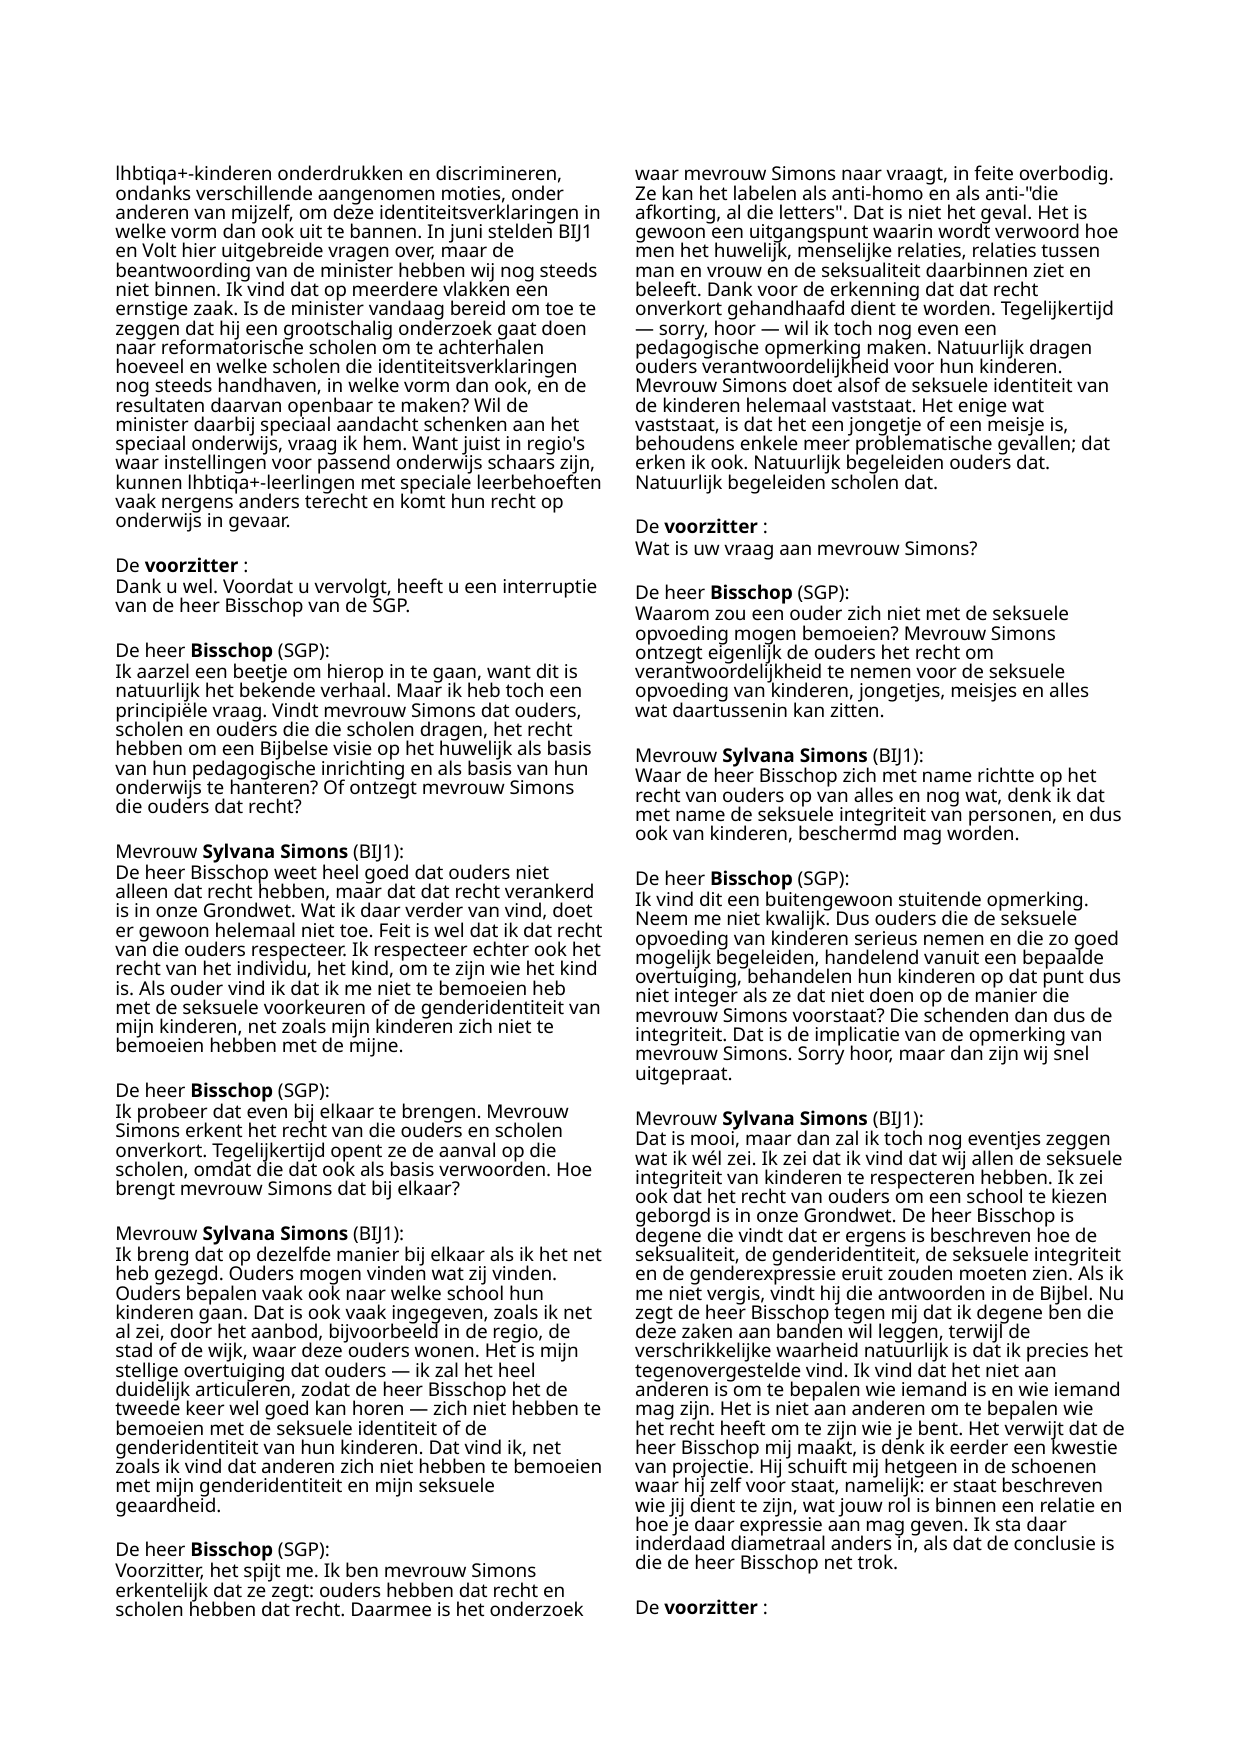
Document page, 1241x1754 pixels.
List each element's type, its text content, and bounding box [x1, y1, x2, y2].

text De voorzitter : [635, 514, 1125, 539]
text De heer Bisschop weet heel goed dat ouders niet alleen dat recht hebben, maar dat dat recht verankerd is in onze Grondwet. Wat ik daar verder van vind, doet er gewoon helemaal niet toe. Feit is wel dat ik dat recht van die ouders respecteer. Ik respecteer echter ook het recht van het individu, het kind, om te zijn wie het kind is. Als ouder vind ik dat ik me niet te bemoeien heb met de seksuele voorkeuren of de genderidentiteit van mijn kinderen, net zoals mijn kinderen zich niet te bemoeien hebben met de mijne. [115, 864, 605, 1057]
text Mevrouw Sylvana Simons (BIJ1): [115, 1220, 605, 1246]
text Voorzitter, het spijt me. Ik ben mevrouw Simons erkentelijk dat ze zegt: ouders hebben dat recht en scholen hebben dat recht. Daarmee is het onderzoek [115, 1562, 605, 1620]
text Wat is uw vraag aan mevrouw Simons? [635, 539, 1125, 559]
text De voorzitter : [115, 552, 605, 578]
text lhbtiqa+-kinderen onderdrukken en discrimineren, ondanks verschillende aangenomen moties, onder anderen van mijzelf, om deze identiteitsverklaringen in welke vorm dan ook uit te bannen. In juni stelden BIJ1 en Volt hier uitgebreide vragen over, maar de beantwoording van de minister hebben wij nog steeds niet binnen. Ik vind dat op meerdere vlakken een ernstige zaak. Is de minister vandaag bereid om toe te zeggen dat hij een grootschalig onderzoek gaat doen naar reformatorische scholen om te achterhalen hoeveel en welke scholen die identiteitsverklaringen nog steeds handhaven, in welke vorm dan ook, en de resultaten daarvan openbaar te maken? Wil de minister daarbij speciaal aandacht schenken aan het speciaal onderwijs, vraag ik hem. Want juist in regio's waar instellingen voor passend onderwijs schaars zijn, kunnen lhbtiqa+-leerlingen met speciale leerbehoeften vaak nergens anders terecht en komt hun recht op onderwijs in gevaar. [115, 165, 605, 531]
text Ik probeer dat even bij elkaar te brengen. Mevrouw Simons erkent het recht van die ouders en scholen onverkort. Tegelijkertijd opent ze de aanval op die scholen, omdat die dat ook als basis verwoorden. Hoe brengt mevrouw Simons dat bij elkaar? [115, 1103, 605, 1199]
text De heer Bisschop (SGP): [635, 865, 1125, 891]
text De heer Bisschop (SGP): [635, 579, 1125, 605]
text Waar de heer Bisschop zich met name richtte op het recht van ouders op van alles en nog wat, denk ik dat met name de seksuele integriteit van personen, en dus ook van kinderen, beschermd mag worden. [635, 767, 1125, 844]
text Ik breng dat op dezelfde manier bij elkaar als ik het net heb gezegd. Ouders mogen vinden wat zij vinden. Ouders bepalen vaak ook naar welke school hun kinderen gaan. Dat is ook vaak ingegeven, zoals ik net al zei, door het aanbod, bijvoorbeeld in de regio, de stad of de wijk, waar deze ouders wonen. Het is mijn stellige overtuiging dat ouders — ik zal het heel duidelijk articuleren, zodat de heer Bisschop het de tweede keer wel goed kan horen — zich niet hebben te bemoeien met de seksuele identiteit of de genderidentiteit van hun kinderen. Dat vind ik, net zoals ik vind dat anderen zich niet hebben te bemoeien met mijn genderidentiteit en mijn seksuele geaardheid. [115, 1246, 605, 1516]
text Ik vind dit een buitengewoon stuitende opmerking. Neem me niet kwalijk. Dus ouders die de seksuele opvoeding van kinderen serieus nemen en die zo goed mogelijk begeleiden, handelend vanuit een bepaalde overtuiging, behandelen hun kinderen op dat punt dus niet integer als ze dat niet doen op de manier die mevrouw Simons voorstaat? Die schenden dan dus de integriteit. Dat is de implicatie van de opmerking van mevrouw Simons. Sorry hoor, maar dan zijn wij snel uitgepraat. [635, 891, 1125, 1084]
text Mevrouw Sylvana Simons (BIJ1): [635, 742, 1125, 767]
text De voorzitter : [635, 1594, 1125, 1620]
text Dat is mooi, maar dan zal ik toch nog eventjes zeggen wat ik wél zei. Ik zei dat ik vind dat wij allen de seksuele integriteit van kinderen te respecteren hebben. Ik zei ook dat het recht van ouders om een school te kiezen geborgd is in onze Grondwet. De heer Bisschop is degene die vindt dat er ergens is beschreven hoe de seksualiteit, de genderidentiteit, de seksuele integriteit en de genderexpressie eruit zouden moeten zien. Als ik me niet vergis, vindt hij die antwoorden in de Bijbel. Nu zegt de heer Bisschop tegen mij dat ik degene ben die deze zaken aan banden wil leggen, terwijl de verschrikkelijke waarheid natuurlijk is dat ik precies het tegenovergestelde vind. Ik vind dat het niet aan anderen is om te bepalen wie iemand is en wie iemand mag zijn. Het is niet aan anderen om te bepalen wie het recht heeft om te zijn wie je bent. Het verwijt dat de heer Bisschop mij maakt, is denk ik eerder een kwestie van projectie. Hij schuift mij hetgeen in de schoenen waar hij zelf voor staat, namelijk: er staat beschreven wie jij dient te zijn, wat jouw rol is binnen een relatie en hoe je daar expressie aan mag geven. Ik sta daar inderdaad diametraal anders in, als dat de conclusie is die de heer Bisschop net trok. [635, 1130, 1125, 1574]
text De heer Bisschop (SGP): [115, 1077, 605, 1103]
text De heer Bisschop (SGP): [115, 1537, 605, 1562]
text Mevrouw Sylvana Simons (BIJ1): [635, 1105, 1125, 1130]
text waar mevrouw Simons naar vraagt, in feite overbodig. Ze kan het labelen als anti-homo en als anti-"die afkorting, al die letters". Dat is niet het geval. Het is gewoon een uitgangspunt waarin wordt verwoord hoe men het huwelijk, menselijke relaties, relaties tussen man en vrouw en de seksualiteit daarbinnen ziet en beleeft. Dank voor de erkenning dat dat recht onverkort gehandhaafd dient te worden. Tegelijkertijd — sorry, hoor — wil ik toch nog even een pedagogische opmerking maken. Natuurlijk dragen ouders verantwoordelijkheid voor hun kinderen. Mevrouw Simons doet alsof de seksuele identiteit van de kinderen helemaal vaststaat. Het enige wat vaststaat, is dat het een jongetje of een meisje is, behoudens enkele meer problematische gevallen; dat erken ik ook. Natuurlijk begeleiden ouders dat. Natuurlijk begeleiden scholen dat. [635, 165, 1125, 493]
text Ik aarzel een beetje om hierop in te gaan, want dit is natuurlijk het bekende verhaal. Maar ik heb toch een principiële vraag. Vindt mevrouw Simons dat ouders, scholen en ouders die die scholen dragen, het recht hebben om een Bijbelse visie op het huwelijk als basis van hun pedagogische inrichting en als basis van hun onderwijs te hanteren? Of ontzegt mevrouw Simons die ouders dat recht? [115, 663, 605, 817]
text Dank u wel. Voordat u vervolgt, heeft u een interruptie van de heer Bisschop van de SGP. [115, 578, 605, 617]
text De heer Bisschop (SGP): [115, 637, 605, 663]
text Mevrouw Sylvana Simons (BIJ1): [115, 838, 605, 864]
text Waarom zou een ouder zich niet met de seksuele opvoeding mogen bemoeien? Mevrouw Simons ontzegt eigenlijk de ouders het recht om verantwoordelijkheid te nemen voor de seksuele opvoeding van kinderen, jongetjes, meisjes en alles wat daartussenin kan zitten. [635, 605, 1125, 721]
